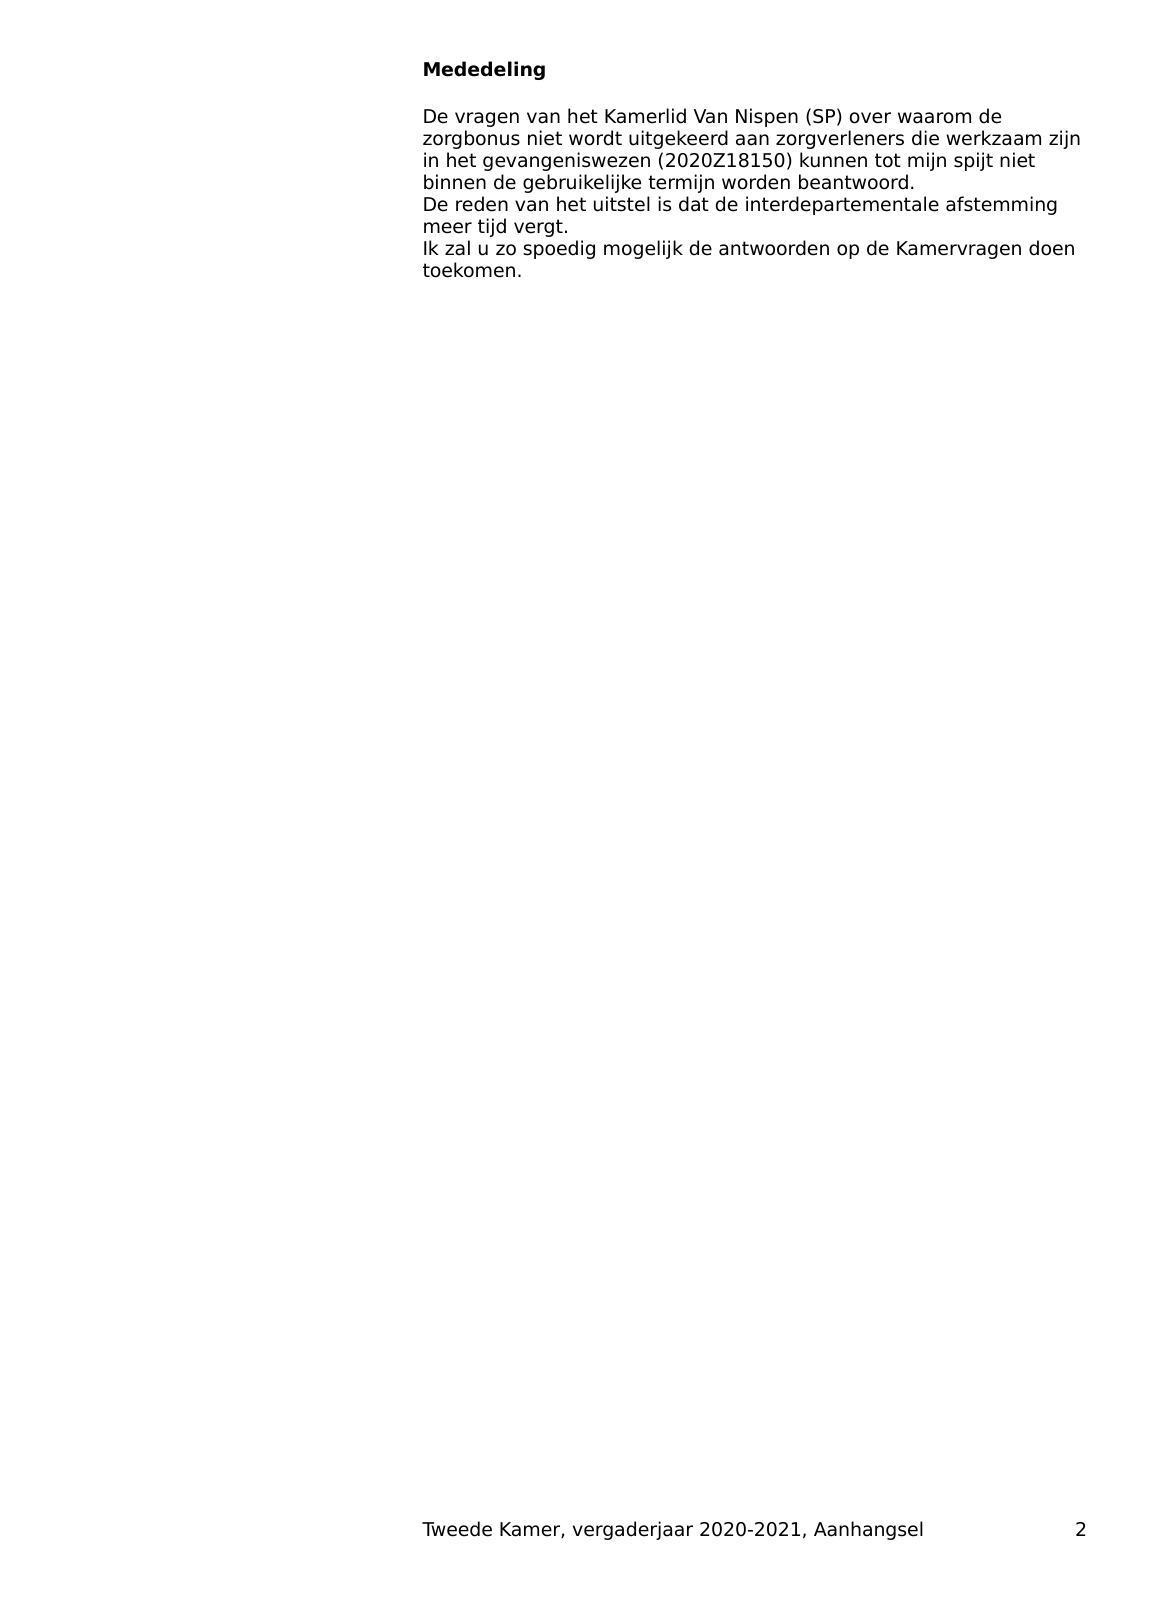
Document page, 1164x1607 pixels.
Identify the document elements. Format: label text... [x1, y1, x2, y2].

text De reden van het uitstel is dat de interdepartementale afstemming meer tijd vergt. [422, 194, 1087, 238]
subtitle Mededeling [422, 59, 1087, 81]
text De vragen van het Kamerlid Van Nispen (SP) over waarom de zorgbonus niet wordt uitgekeerd aan zorgverleners die werkzaam zijn in het gevangeniswezen (2020Z18150) kunnen tot mijn spijt niet binnen de gebruikelijke termijn worden beantwoord. [422, 106, 1087, 194]
text Ik zal u zo spoedig mogelijk de antwoorden op de Kamervragen doen toekomen. [422, 238, 1087, 282]
